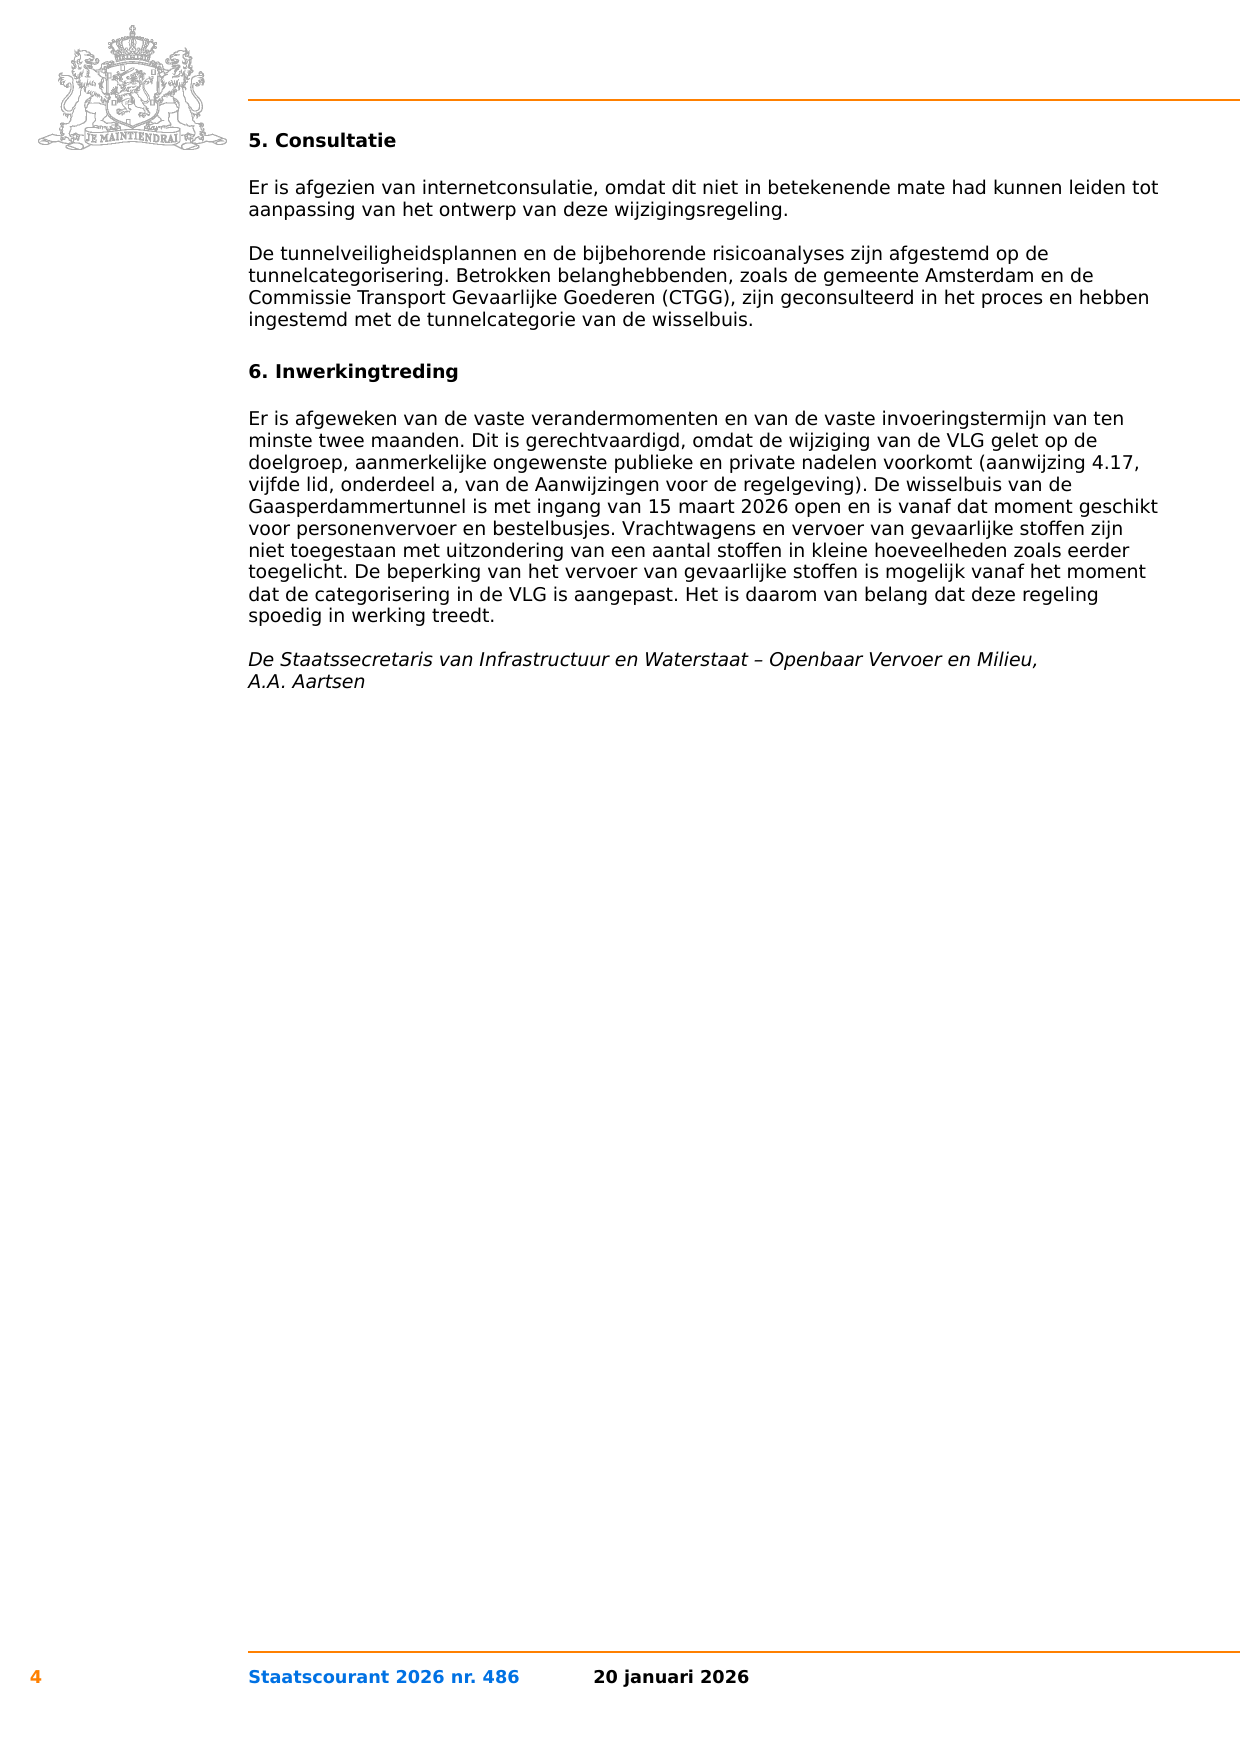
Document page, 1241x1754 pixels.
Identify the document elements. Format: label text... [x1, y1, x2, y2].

text Er is afgeweken van de vaste verandermomenten en van de vaste invoeringstermijn van ten minste twee maanden. Dit is gerechtvaardigd, omdat de wijziging van de VLG gelet op de doelgroep, aanmerkelijke ongewenste publieke en private nadelen voorkomt (aanwijzing 4.17, vijfde lid, onderdeel a, van de Aanwijzingen voor de regelgeving). De wisselbuis van de Gaasperdammertunnel is met ingang van 15 maart 2026 open en is vanaf dat moment geschikt voor personenvervoer en bestelbusjes. Vrachtwagens en vervoer van gevaarlijke stoffen zijn niet toegestaan met uitzondering van een aantal stoffen in kleine hoeveelheden zoals eerder toegelicht. De beperking van het vervoer van gevaarlijke stoffen is mogelijk vanaf het moment dat de categorisering in de VLG is aangepast. Het is daarom van belang dat deze regeling spoedig in werking treedt. [248, 408, 1163, 627]
text De tunnelveiligheidsplannen en de bijbehorende risicoanalyses zijn afgestemd op de tunnelcategorisering. Betrokken belanghebbenden, zoals de gemeente Amsterdam en de Commissie Transport Gevaarlijke Goederen (CTGG), zijn geconsulteerd in het proces en hebben ingestemd met de tunnelcategorie van de wisselbuis. [248, 243, 1163, 331]
text Er is afgezien van internetconsulatie, omdat dit niet in betekenende mate had kunnen leiden tot aanpassing van het ontwerp van deze wijzigingsregeling. [248, 177, 1163, 221]
picture [38, 25, 227, 150]
text De Staatssecretaris van Infrastructuur en Waterstaat – Openbaar Vervoer en Milieu, A.A. Aartsen [248, 649, 1163, 693]
subtitle 6. Inwerkingtreding [248, 361, 1163, 383]
subtitle 5. Consultatie [248, 130, 1163, 152]
